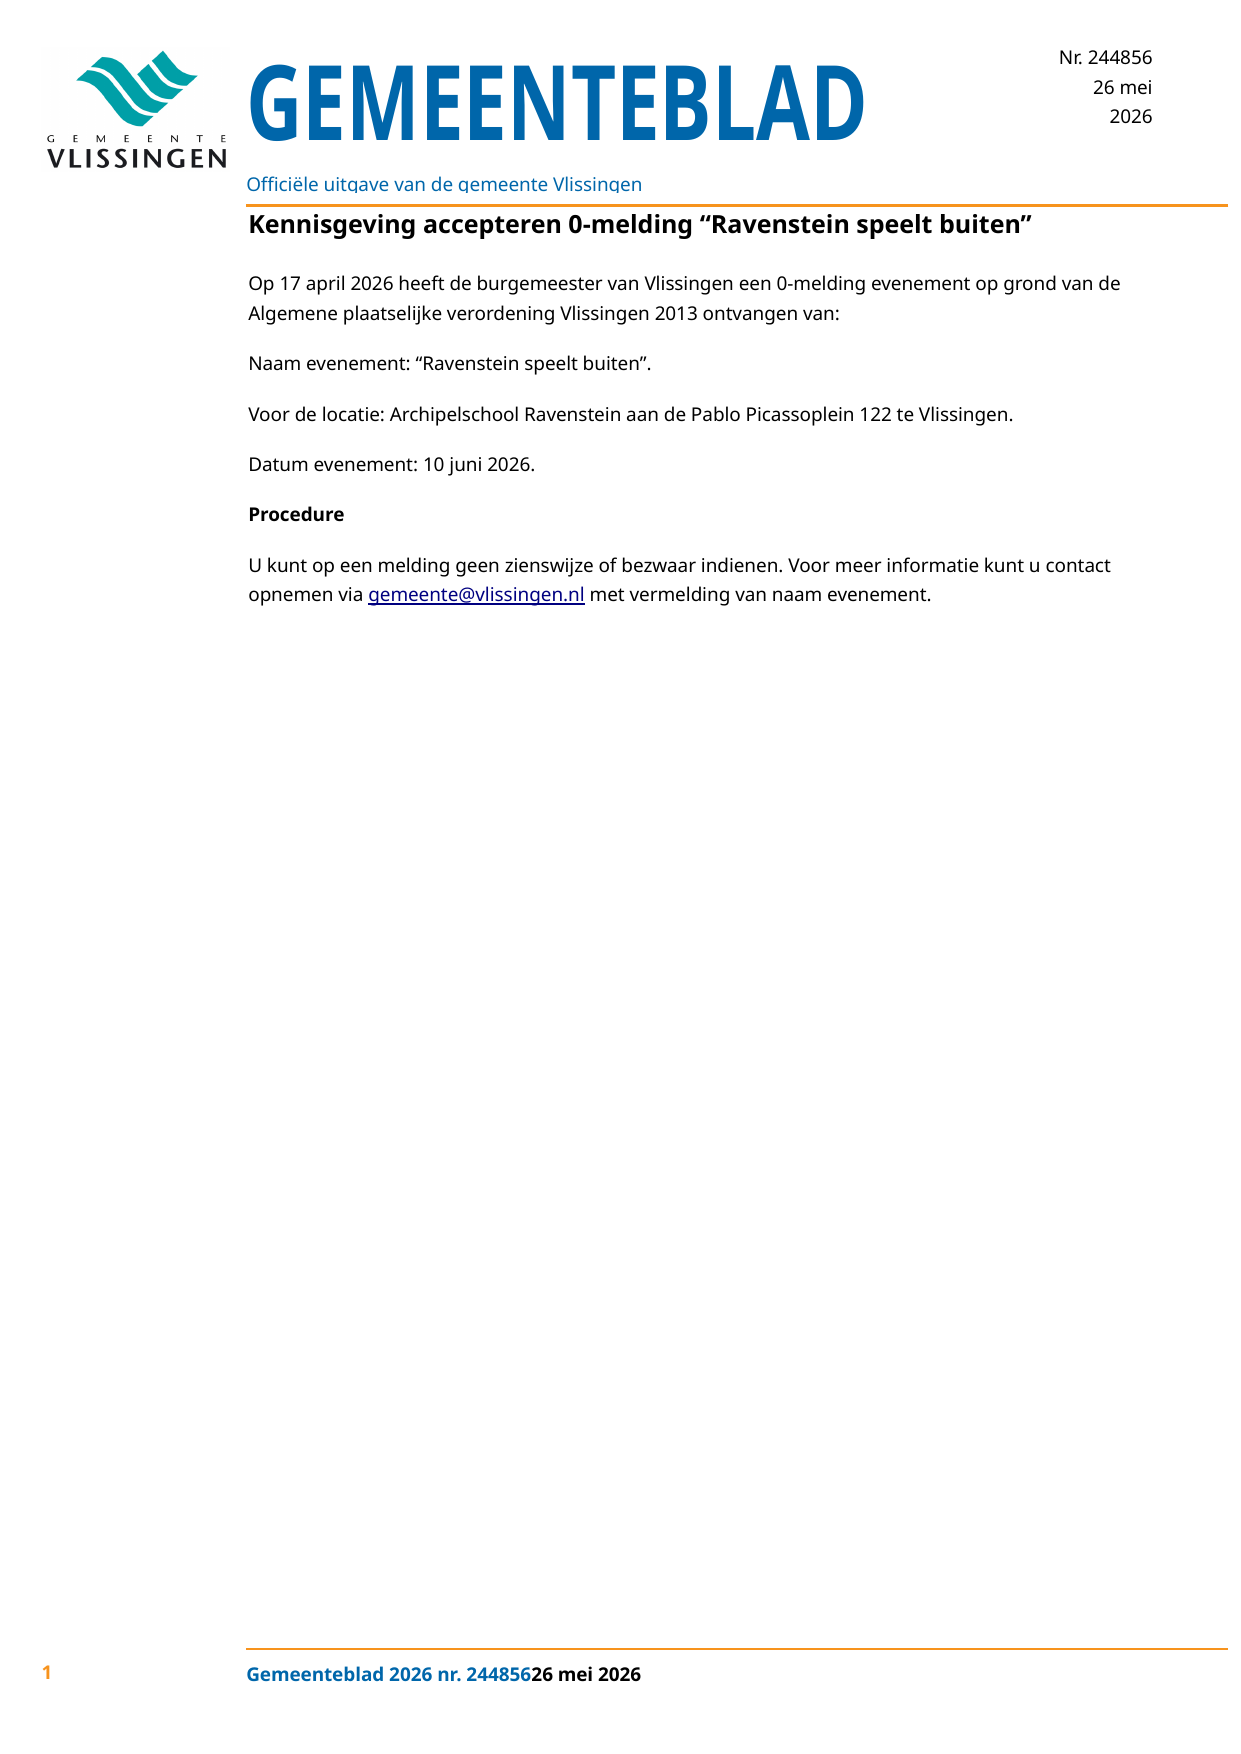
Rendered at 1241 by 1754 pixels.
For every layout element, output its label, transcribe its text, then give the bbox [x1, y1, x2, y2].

text U kunt op een melding geen zienswijze of bezwaar indienen. Voor meer informatie kunt u contact opnemen via gemeente@vlissingen.nl met vermelding van naam evenement. [248, 552, 1152, 607]
text Datum evenement: 10 juni 2026. [248, 451, 1152, 477]
text Op 17 april 2026 heeft de burgemeester van Vlissingen een 0-melding evenement op grond van de Algemene plaatselijke verordening Vlissingen 2013 ontvangen van: [248, 270, 1152, 326]
picture [41, 47, 231, 172]
text Naam evenement: “Ravenstein speelt buiten”. [248, 350, 1152, 376]
text Voor de locatie: Archipelschool Ravenstein aan de Pablo Picassoplein 122 te Vlissingen. [248, 401, 1152, 426]
text Kennisgeving accepteren 0-melding “Ravenstein speelt buiten” [248, 207, 1152, 241]
text Procedure [248, 502, 1152, 527]
